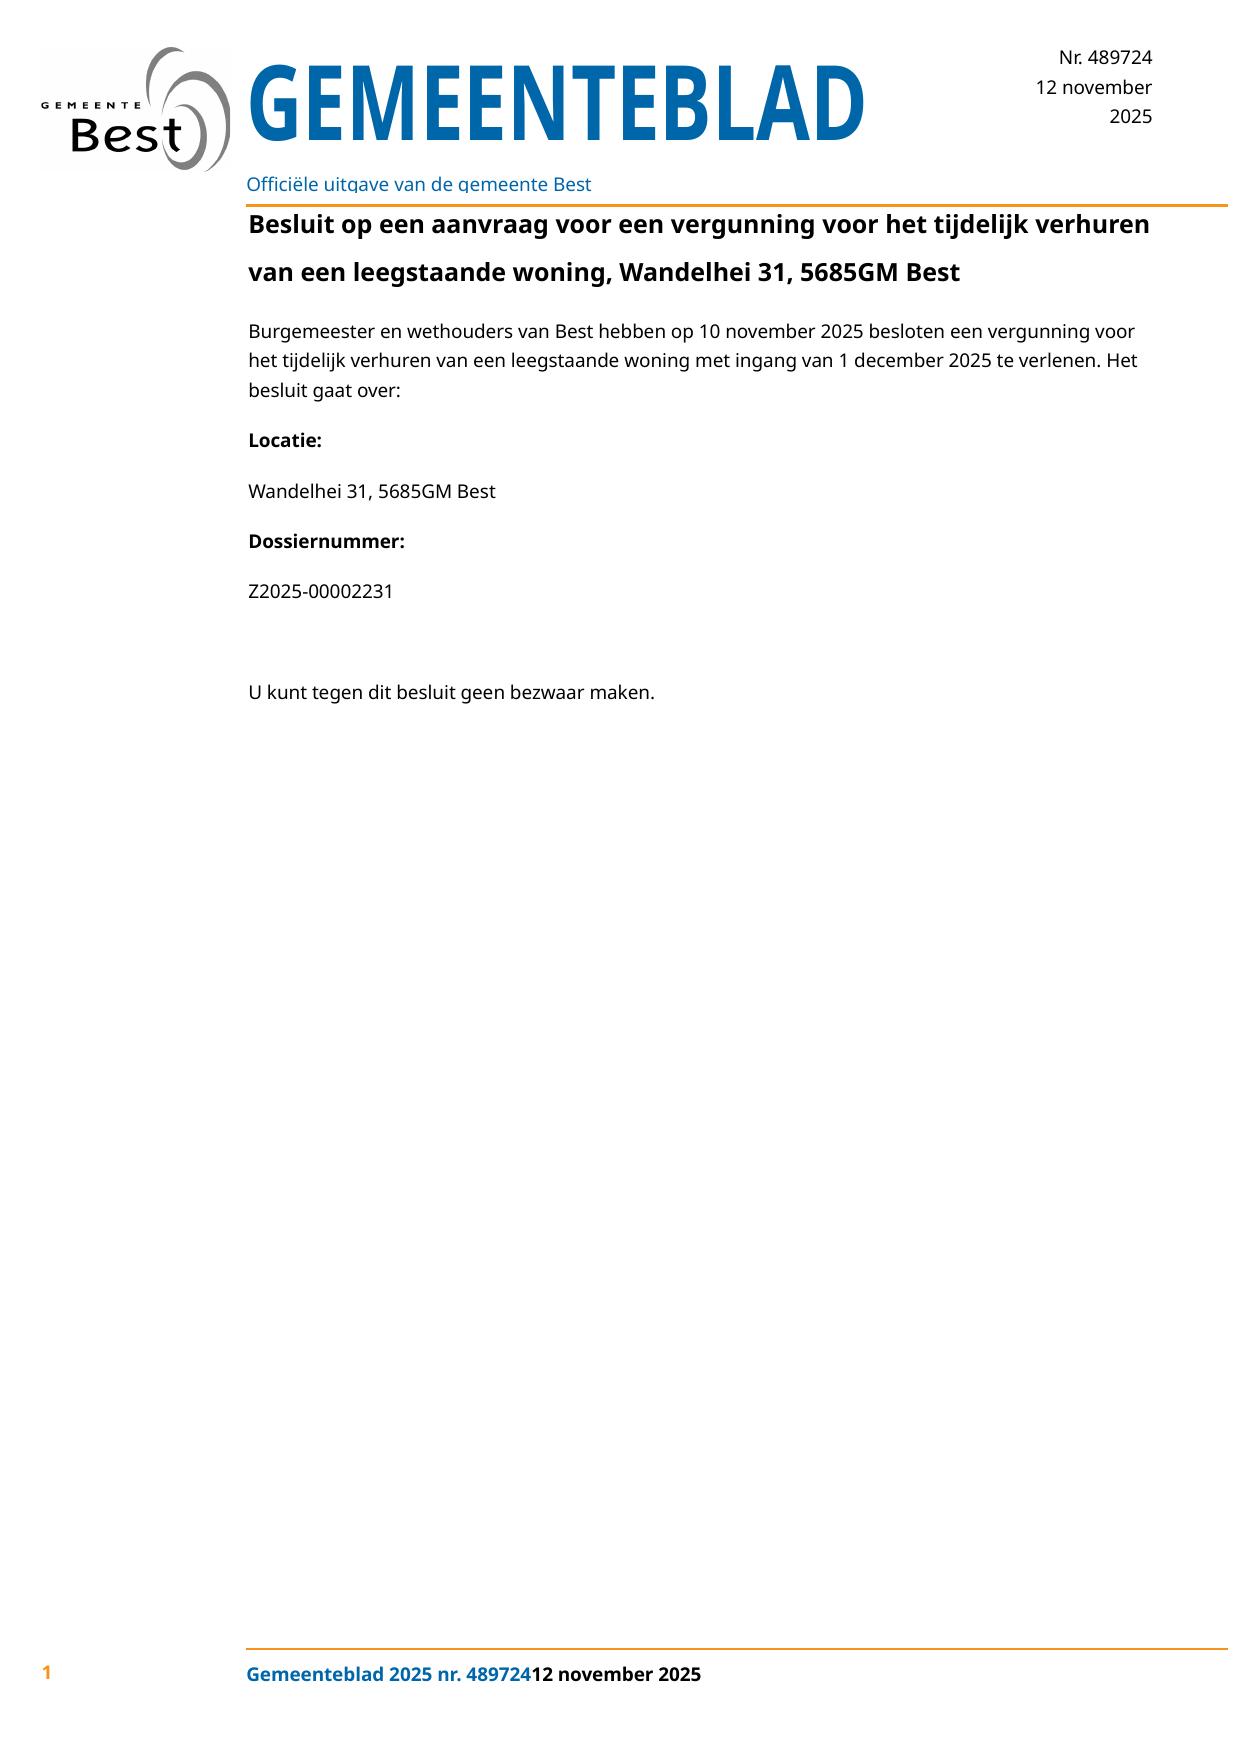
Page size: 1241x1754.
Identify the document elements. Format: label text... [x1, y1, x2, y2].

text Locatie: [248, 427, 1152, 453]
picture [41, 47, 231, 172]
text Dossiernummer: [248, 528, 1152, 554]
text Z2025-00002231 [248, 579, 1152, 604]
text Wandelhei 31, 5685GM Best [248, 478, 1152, 504]
text Burgemeester en wethouders van Best hebben op 10 november 2025 besloten een vergunning voor het tijdelijk verhuren van een leegstaande woning met ingang van 1 december 2025 te verlenen. Het besluit gaat over: [248, 318, 1152, 403]
text U kunt tegen dit besluit geen bezwaar maken. [248, 679, 1152, 705]
text Besluit op een aanvraag voor een vergunning voor het tijdelijk verhuren van een leegstaande woning, Wandelhei 31, 5685GM Best [248, 207, 1152, 288]
